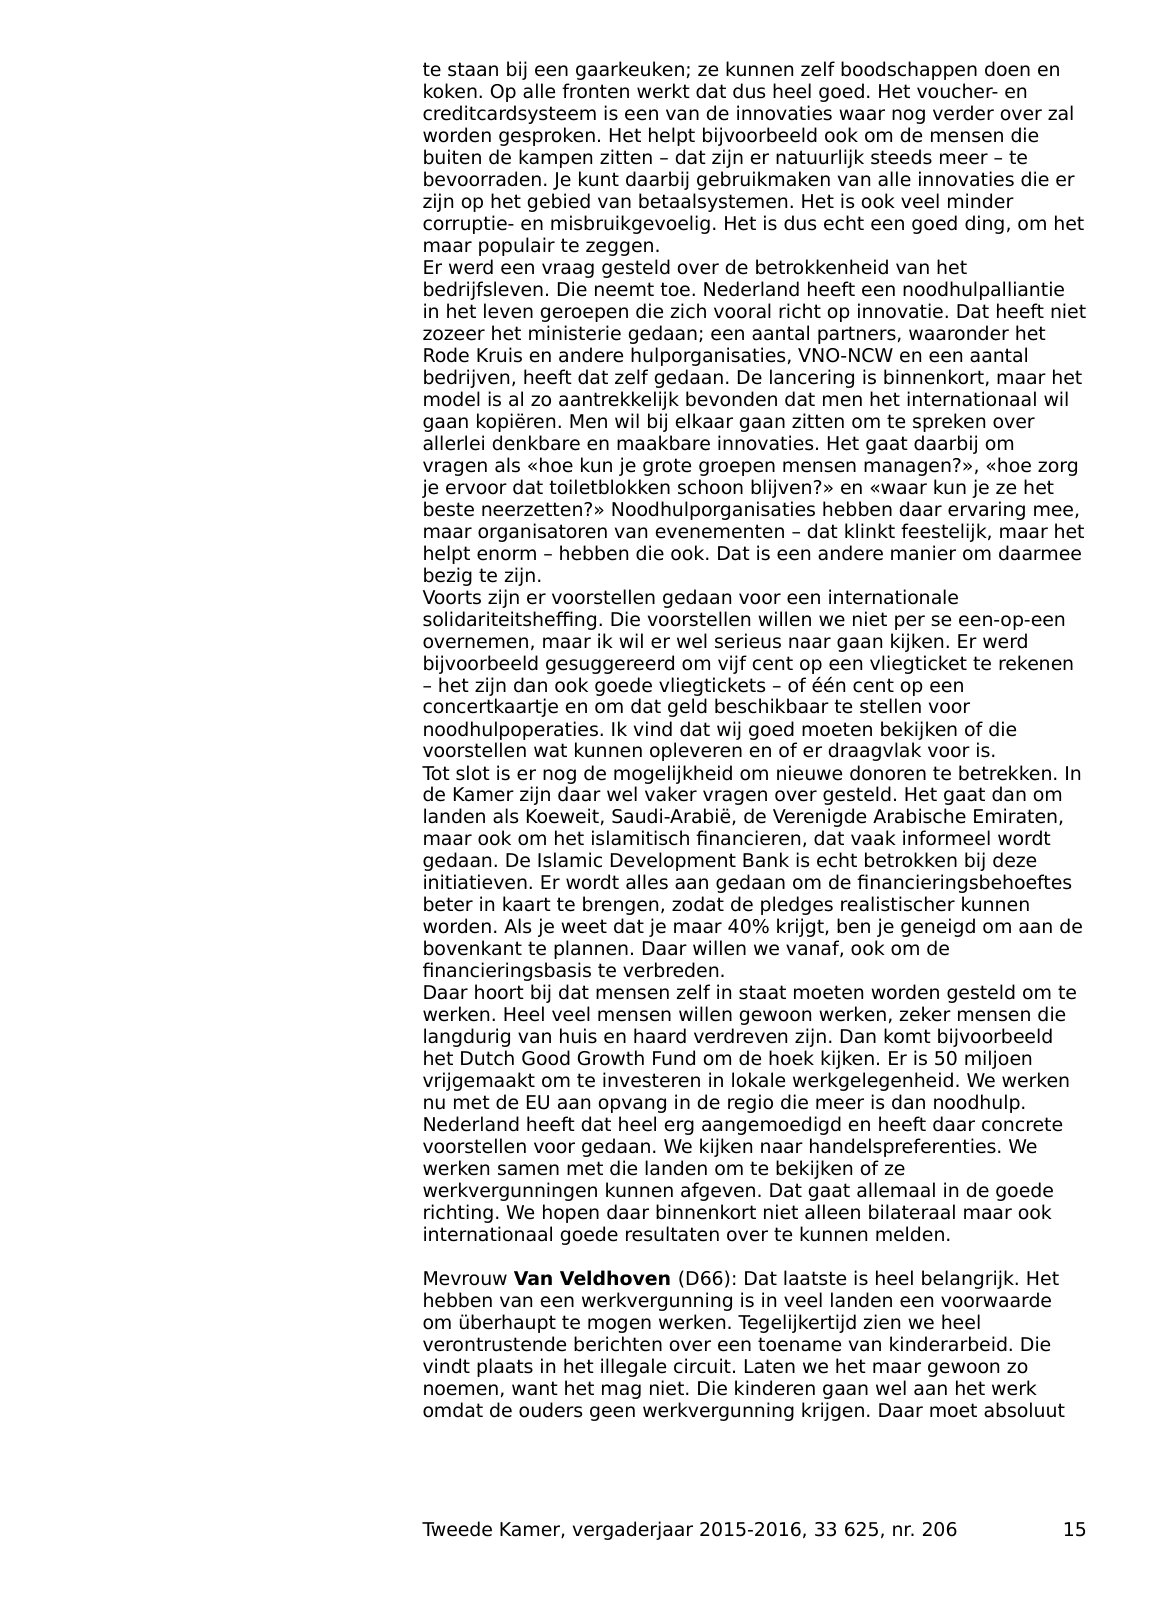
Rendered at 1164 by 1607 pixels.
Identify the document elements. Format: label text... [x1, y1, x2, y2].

text Tot slot is er nog de mogelijkheid om nieuwe donoren te betrekken. In de Kamer zijn daar wel vaker vragen over gesteld. Het gaat dan om landen als Koeweit, Saudi-Arabië, de Verenigde Arabische Emiraten, maar ook om het islamitisch financieren, dat vaak informeel wordt gedaan. De Islamic Development Bank is echt betrokken bij deze initiatieven. Er wordt alles aan gedaan om de financieringsbehoeftes beter in kaart te brengen, zodat de pledges realistischer kunnen worden. Als je weet dat je maar 40% krijgt, ben je geneigd om aan de bovenkant te plannen. Daar willen we vanaf, ook om de financieringsbasis te verbreden. [422, 762, 1087, 982]
text Er werd een vraag gesteld over de betrokkenheid van het bedrijfsleven. Die neemt toe. Nederland heeft een noodhulpalliantie in het leven geroepen die zich vooral richt op innovatie. Dat heeft niet zozeer het ministerie gedaan; een aantal partners, waaronder het Rode Kruis en andere hulporganisaties, VNO-NCW en een aantal bedrijven, heeft dat zelf gedaan. De lancering is binnenkort, maar het model is al zo aantrekkelijk bevonden dat men het internationaal wil gaan kopiëren. Men wil bij elkaar gaan zitten om te spreken over allerlei denkbare en maakbare innovaties. Het gaat daarbij om vragen als «hoe kun je grote groepen mensen managen?», «hoe zorg je ervoor dat toiletblokken schoon blijven?» en «waar kun je ze het beste neerzetten?» Noodhulporganisaties hebben daar ervaring mee, maar organisatoren van evenementen – dat klinkt feestelijk, maar het helpt enorm – hebben die ook. Dat is een andere manier om daarmee bezig te zijn. [422, 257, 1087, 587]
text Voorts zijn er voorstellen gedaan voor een internationale solidariteitsheffing. Die voorstellen willen we niet per se een-op-een overnemen, maar ik wil er wel serieus naar gaan kijken. Er werd bijvoorbeeld gesuggereerd om vijf cent op een vliegticket te rekenen – het zijn dan ook goede vliegtickets – of één cent op een concertkaartje en om dat geld beschikbaar te stellen voor noodhulpoperaties. Ik vind dat wij goed moeten bekijken of die voorstellen wat kunnen opleveren en of er draagvlak voor is. [422, 587, 1087, 762]
text Mevrouw Van Veldhoven (D66): Dat laatste is heel belangrijk. Het hebben van een werkvergunning is in veel landen een voorwaarde om überhaupt te mogen werken. Tegelijkertijd zien we heel verontrustende berichten over een toename van kinderarbeid. Die vindt plaats in het illegale circuit. Laten we het maar gewoon zo noemen, want het mag niet. Die kinderen gaan wel aan het werk omdat de ouders geen werkvergunning krijgen. Daar moet absoluut [422, 1268, 1087, 1422]
text te staan bij een gaarkeuken; ze kunnen zelf boodschappen doen en koken. Op alle fronten werkt dat dus heel goed. Het voucher- en creditcardsysteem is een van de innovaties waar nog verder over zal worden gesproken. Het helpt bijvoorbeeld ook om de mensen die buiten de kampen zitten – dat zijn er natuurlijk steeds meer – te bevoorraden. Je kunt daarbij gebruikmaken van alle innovaties die er zijn op het gebied van betaalsystemen. Het is ook veel minder corruptie- en misbruikgevoelig. Het is dus echt een goed ding, om het maar populair te zeggen. [422, 59, 1087, 257]
text Daar hoort bij dat mensen zelf in staat moeten worden gesteld om te werken. Heel veel mensen willen gewoon werken, zeker mensen die langdurig van huis en haard verdreven zijn. Dan komt bijvoorbeeld het Dutch Good Growth Fund om de hoek kijken. Er is 50 miljoen vrijgemaakt om te investeren in lokale werkgelegenheid. We werken nu met de EU aan opvang in de regio die meer is dan noodhulp. Nederland heeft dat heel erg aangemoedigd en heeft daar concrete voorstellen voor gedaan. We kijken naar handelspreferenties. We werken samen met die landen om te bekijken of ze werkvergunningen kunnen afgeven. Dat gaat allemaal in de goede richting. We hopen daar binnenkort niet alleen bilateraal maar ook internationaal goede resultaten over te kunnen melden. [422, 982, 1087, 1246]
